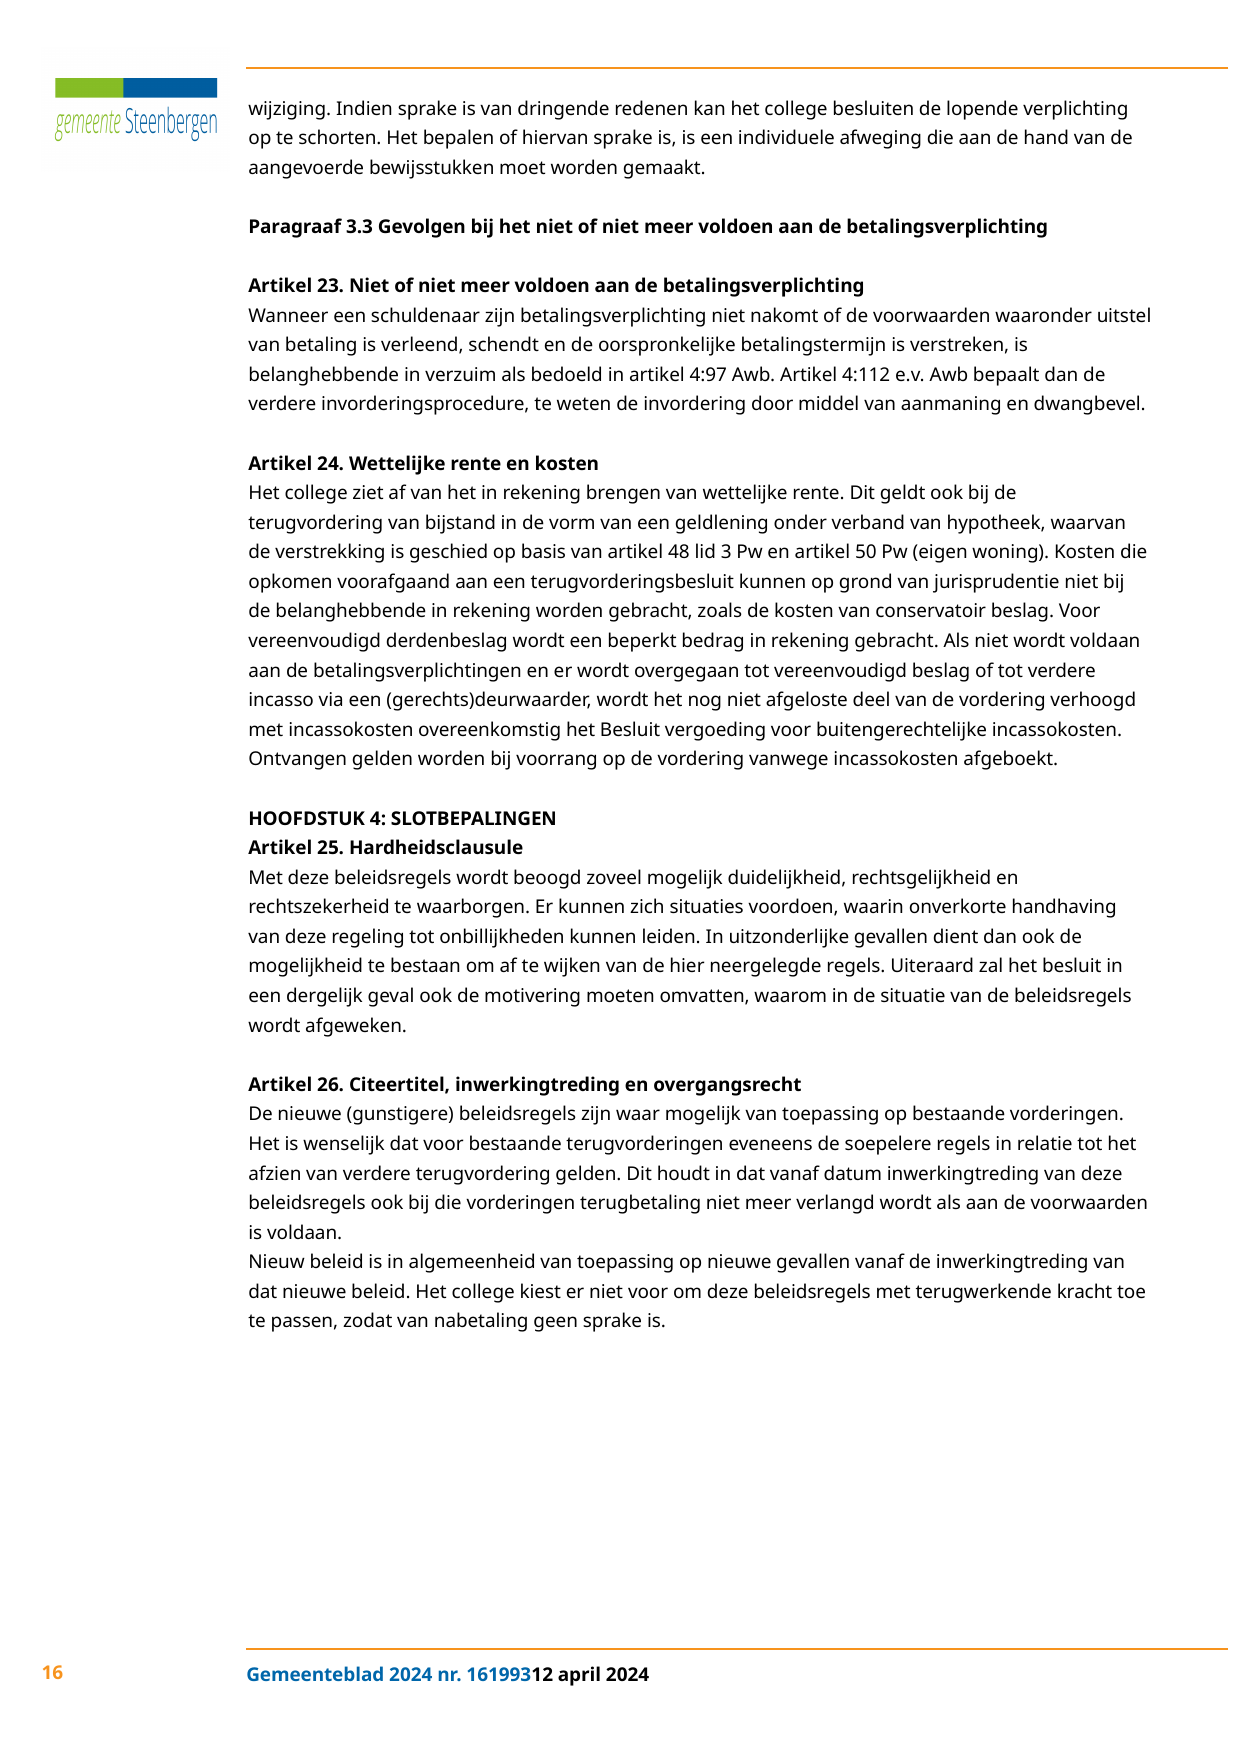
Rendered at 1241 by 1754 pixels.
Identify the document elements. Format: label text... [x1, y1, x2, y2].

text Artikel 24. Wettelijke rente en kosten [248, 450, 1152, 476]
text Artikel 26. Citeertitel, inwerkingtreding en overgangsrecht [248, 1071, 1152, 1097]
text Nieuw beleid is in algemeenheid van toepassing op nieuwe gevallen vanaf de inwerkingtreding van dat nieuwe beleid. Het college kiest er niet voor om deze beleidsregels met terugwerkende kracht toe te passen, zodat van nabetaling geen sprake is. [248, 1248, 1152, 1333]
text wijziging. Indien sprake is van dringende redenen kan het college besluiten de lopende verplichting op te schorten. Het bepalen of hiervan sprake is, is een individuele afweging die aan de hand van de aangevoerde bewijsstukken moet worden gemaakt. [248, 95, 1152, 180]
picture [41, 47, 231, 172]
text Artikel 23. Niet of niet meer voldoen aan de betalingsverplichting [248, 272, 1152, 298]
text De nieuwe (gunstigere) beleidsregels zijn waar mogelijk van toepassing op bestaande vorderingen. Het is wenselijk dat voor bestaande terugvorderingen eveneens de soepelere regels in relatie tot het afzien van verdere terugvordering gelden. Dit houdt in dat vanaf datum inwerkingtreding van deze beleidsregels ook bij die vorderingen terugbetaling niet meer verlangd wordt als aan de voorwaarden is voldaan. [248, 1101, 1152, 1245]
text Paragraaf 3.3 Gevolgen bij het niet of niet meer voldoen aan de betalingsverplichting [248, 213, 1152, 239]
text Wanneer een schuldenaar zijn betalingsverplichting niet nakomt of de voorwaarden waaronder uitstel van betaling is verleend, schendt en de oorspronkelijke betalingstermijn is verstreken, is belanghebbende in verzuim als bedoeld in artikel 4:97 Awb. Artikel 4:112 e.v. Awb bepaalt dan de verdere invorderingsprocedure, te weten de invordering door middel van aanmaning en dwangbevel. [248, 302, 1152, 416]
text Met deze beleidsregels wordt beoogd zoveel mogelijk duidelijkheid, rechtsgelijkheid en rechtszekerheid te waarborgen. Er kunnen zich situaties voordoen, waarin onverkorte handhaving van deze regeling tot onbillijkheden kunnen leiden. In uitzonderlijke gevallen dient dan ook de mogelijkheid te bestaan om af te wijken van de hier neergelegde regels. Uiteraard zal het besluit in een dergelijk geval ook de motivering moeten omvatten, waarom in de situatie van de beleidsregels wordt afgeweken. [248, 864, 1152, 1038]
text HOOFDSTUK 4: SLOTBEPALINGEN [248, 805, 1152, 831]
text Het college ziet af van het in rekening brengen van wettelijke rente. Dit geldt ook bij de terugvordering van bijstand in de vorm van een geldlening onder verband van hypotheek, waarvan de verstrekking is geschied op basis van artikel 48 lid 3 Pw en artikel 50 Pw (eigen woning). Kosten die opkomen voorafgaand aan een terugvorderingsbesluit kunnen op grond van jurisprudentie niet bij de belanghebbende in rekening worden gebracht, zoals de kosten van conservatoir beslag. Voor vereenvoudigd derdenbeslag wordt een beperkt bedrag in rekening gebracht. Als niet wordt voldaan aan de betalingsverplichtingen en er wordt overgegaan tot vereenvoudigd beslag of tot verdere incasso via een (gerechts)deurwaarder, wordt het nog niet afgeloste deel van de vordering verhoogd met incassokosten overeenkomstig het Besluit vergoeding voor buitengerechtelijke incassokosten. Ontvangen gelden worden bij voorrang op de vordering vanwege incassokosten afgeboekt. [248, 479, 1152, 771]
text Artikel 25. Hardheidsclausule [248, 834, 1152, 860]
